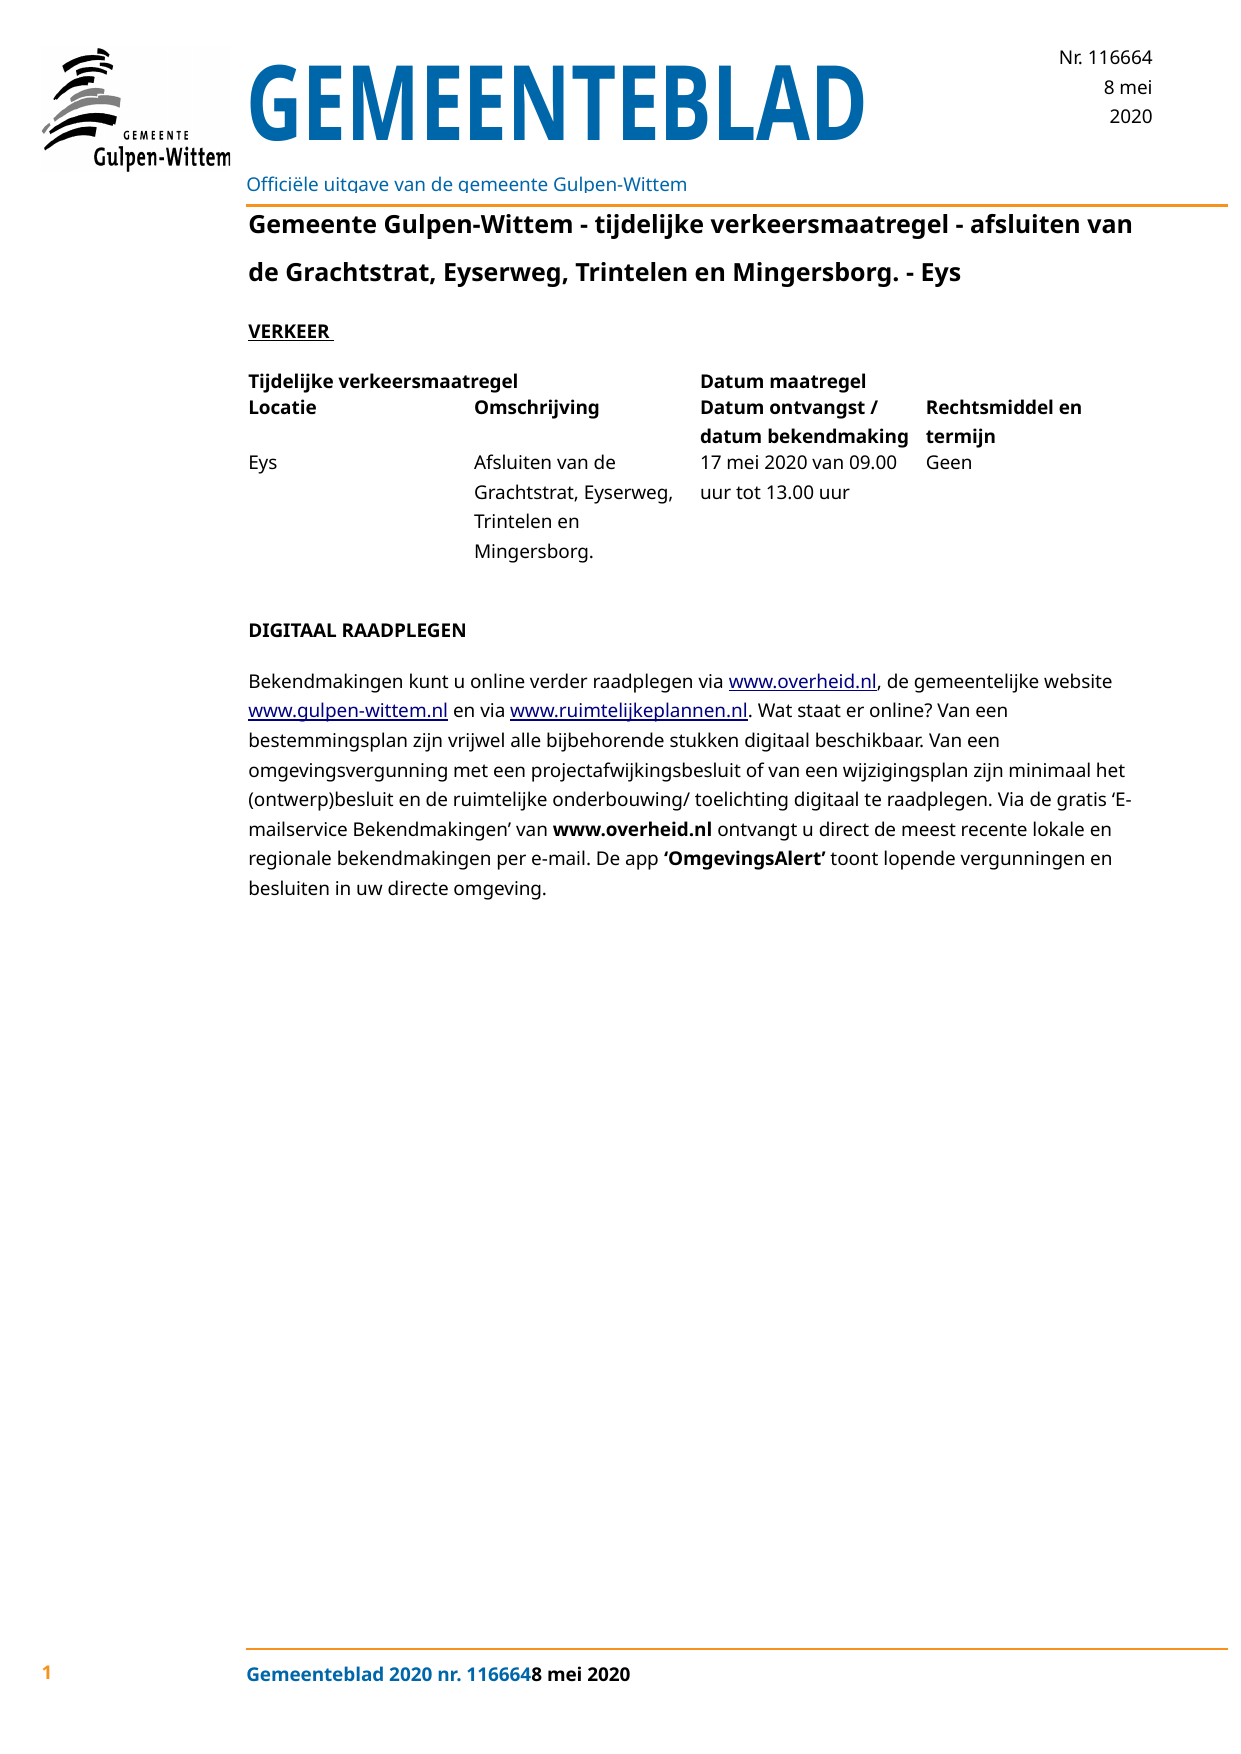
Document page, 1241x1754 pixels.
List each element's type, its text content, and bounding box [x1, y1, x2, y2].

table_cell Datum ontvangst / datum bekendmaking [700, 394, 926, 449]
table_cell Locatie [248, 394, 474, 449]
table_cell Geen [926, 450, 1152, 564]
table_cell Rechtsmiddel en termijn [926, 394, 1152, 449]
table_cell Eys [248, 450, 474, 564]
table_header Datum maatregel [700, 369, 1152, 394]
text DIGITAAL RAADPLEGEN [248, 618, 1152, 643]
text Gemeente Gulpen-Wittem - tijdelijke verkeersmaatregel - afsluiten van de Grachtstrat, Eyserweg, Trintelen en Mingersborg. - Eys [248, 207, 1152, 288]
table_header Tijdelijke verkeersmaatregel [248, 369, 700, 394]
picture [41, 47, 231, 172]
table_cell Afsluiten van de Grachtstrat, Eyserweg, Trintelen en Mingersborg. [474, 450, 700, 564]
table_cell Omschrijving [474, 394, 700, 449]
table_cell 17 mei 2020 van 09.00 uur tot 13.00 uur [700, 450, 926, 564]
text VERKEER [248, 318, 1152, 344]
text Bekendmakingen kunt u online verder raadplegen via www.overheid.nl, de gemeentelijke website www.gulpen-wittem.nl en via www.ruimtelijkeplannen.nl. Wat staat er online? Van een bestemmingsplan zijn vrijwel alle bijbehorende stukken digitaal beschikbaar. Van een omgevingsvergunning met een projectafwijkingsbesluit of van een wijzigingsplan zijn minimaal het (ontwerp)besluit en de ruimtelijke onderbouwing/ toelichting digitaal te raadplegen. Via de gratis ‘E-mailservice Bekendmakingen’ van www.overheid.nl ontvangt u direct de meest recente lokale en regionale bekendmakingen per e-mail. De app ‘OmgevingsAlert’ toont lopende vergunningen en besluiten in uw directe omgeving. [248, 668, 1152, 901]
